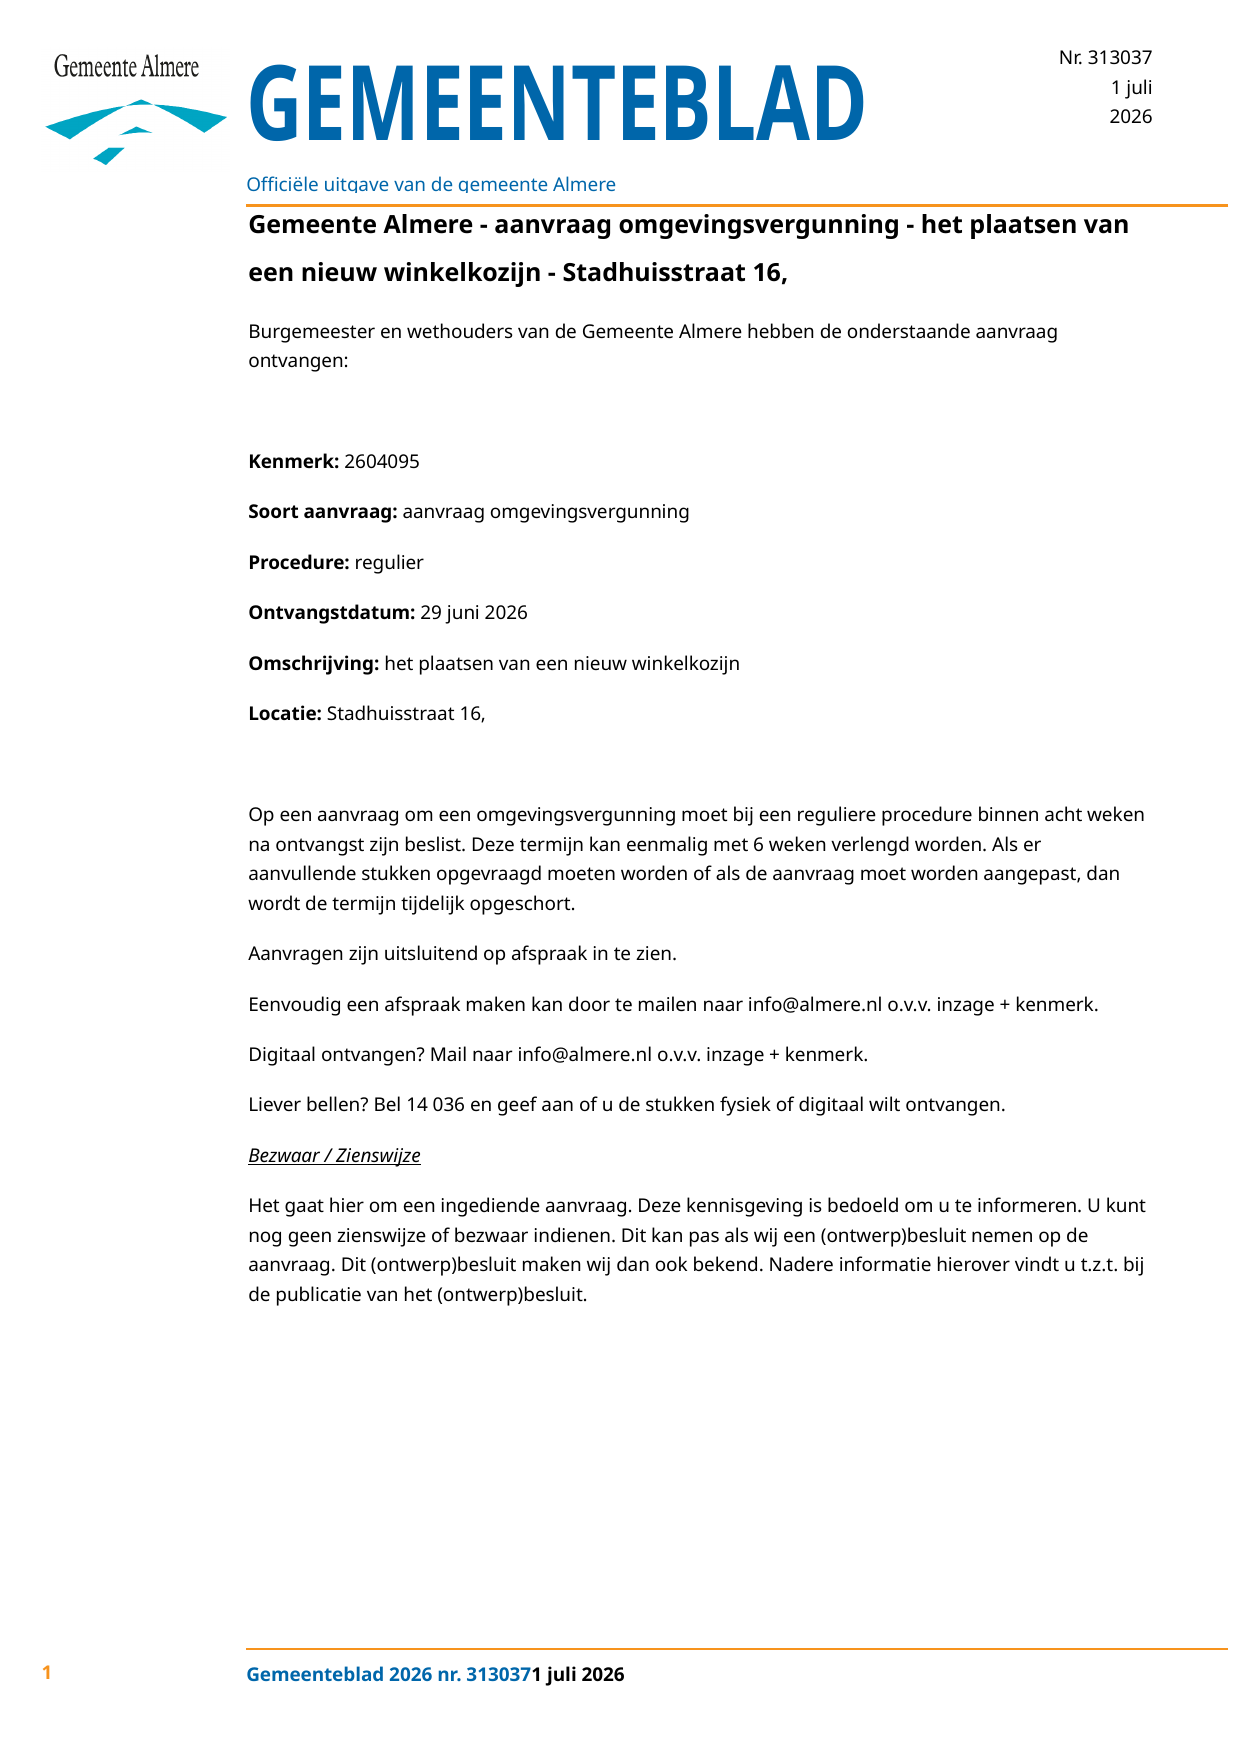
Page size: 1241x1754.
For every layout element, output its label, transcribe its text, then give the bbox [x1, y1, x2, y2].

text Omschrijving: het plaatsen van een nieuw winkelkozijn [248, 650, 1152, 676]
text Op een aanvraag om een omgevingsvergunning moet bij een reguliere procedure binnen acht weken na ontvangst zijn beslist. Deze termijn kan eenmalig met 6 weken verlengd worden. Als er aanvullende stukken opgevraagd moeten worden of als de aanvraag moet worden aangepast, dan wordt de termijn tijdelijk opgeschort. [248, 801, 1152, 916]
text Aanvragen zijn uitsluitend op afspraak in te zien. [248, 940, 1152, 966]
picture [41, 47, 231, 172]
text Kenmerk: 2604095 [248, 448, 1152, 474]
text Bezwaar / Zienswijze [248, 1142, 1152, 1168]
text Ontvangstdatum: 29 juni 2026 [248, 599, 1152, 625]
text Procedure: regulier [248, 549, 1152, 575]
text Het gaat hier om een ingediende aanvraag. Deze kennisgeving is bedoeld om u te informeren. U kunt nog geen zienswijze of bezwaar indienen. Dit kan pas als wij een (ontwerp)besluit nemen op de aanvraag. Dit (ontwerp)besluit maken wij dan ook bekend. Nadere informatie hierover vindt u t.z.t. bij de publicatie van het (ontwerp)besluit. [248, 1192, 1152, 1307]
text Burgemeester en wethouders van de Gemeente Almere hebben de onderstaande aanvraag ontvangen: [248, 318, 1152, 373]
text Locatie: Stadhuisstraat 16, [248, 700, 1152, 726]
text Digitaal ontvangen? Mail naar info@almere.nl o.v.v. inzage + kenmerk. [248, 1041, 1152, 1067]
text Eenvoudig een afspraak maken kan door te mailen naar info@almere.nl o.v.v. inzage + kenmerk. [248, 991, 1152, 1017]
text Soort aanvraag: aanvraag omgevingsvergunning [248, 499, 1152, 524]
text Gemeente Almere - aanvraag omgevingsvergunning - het plaatsen van een nieuw winkelkozijn - Stadhuisstraat 16, [248, 207, 1152, 288]
text Liever bellen? Bel 14 036 en geef aan of u de stukken fysiek of digitaal wilt ontvangen. [248, 1092, 1152, 1117]
